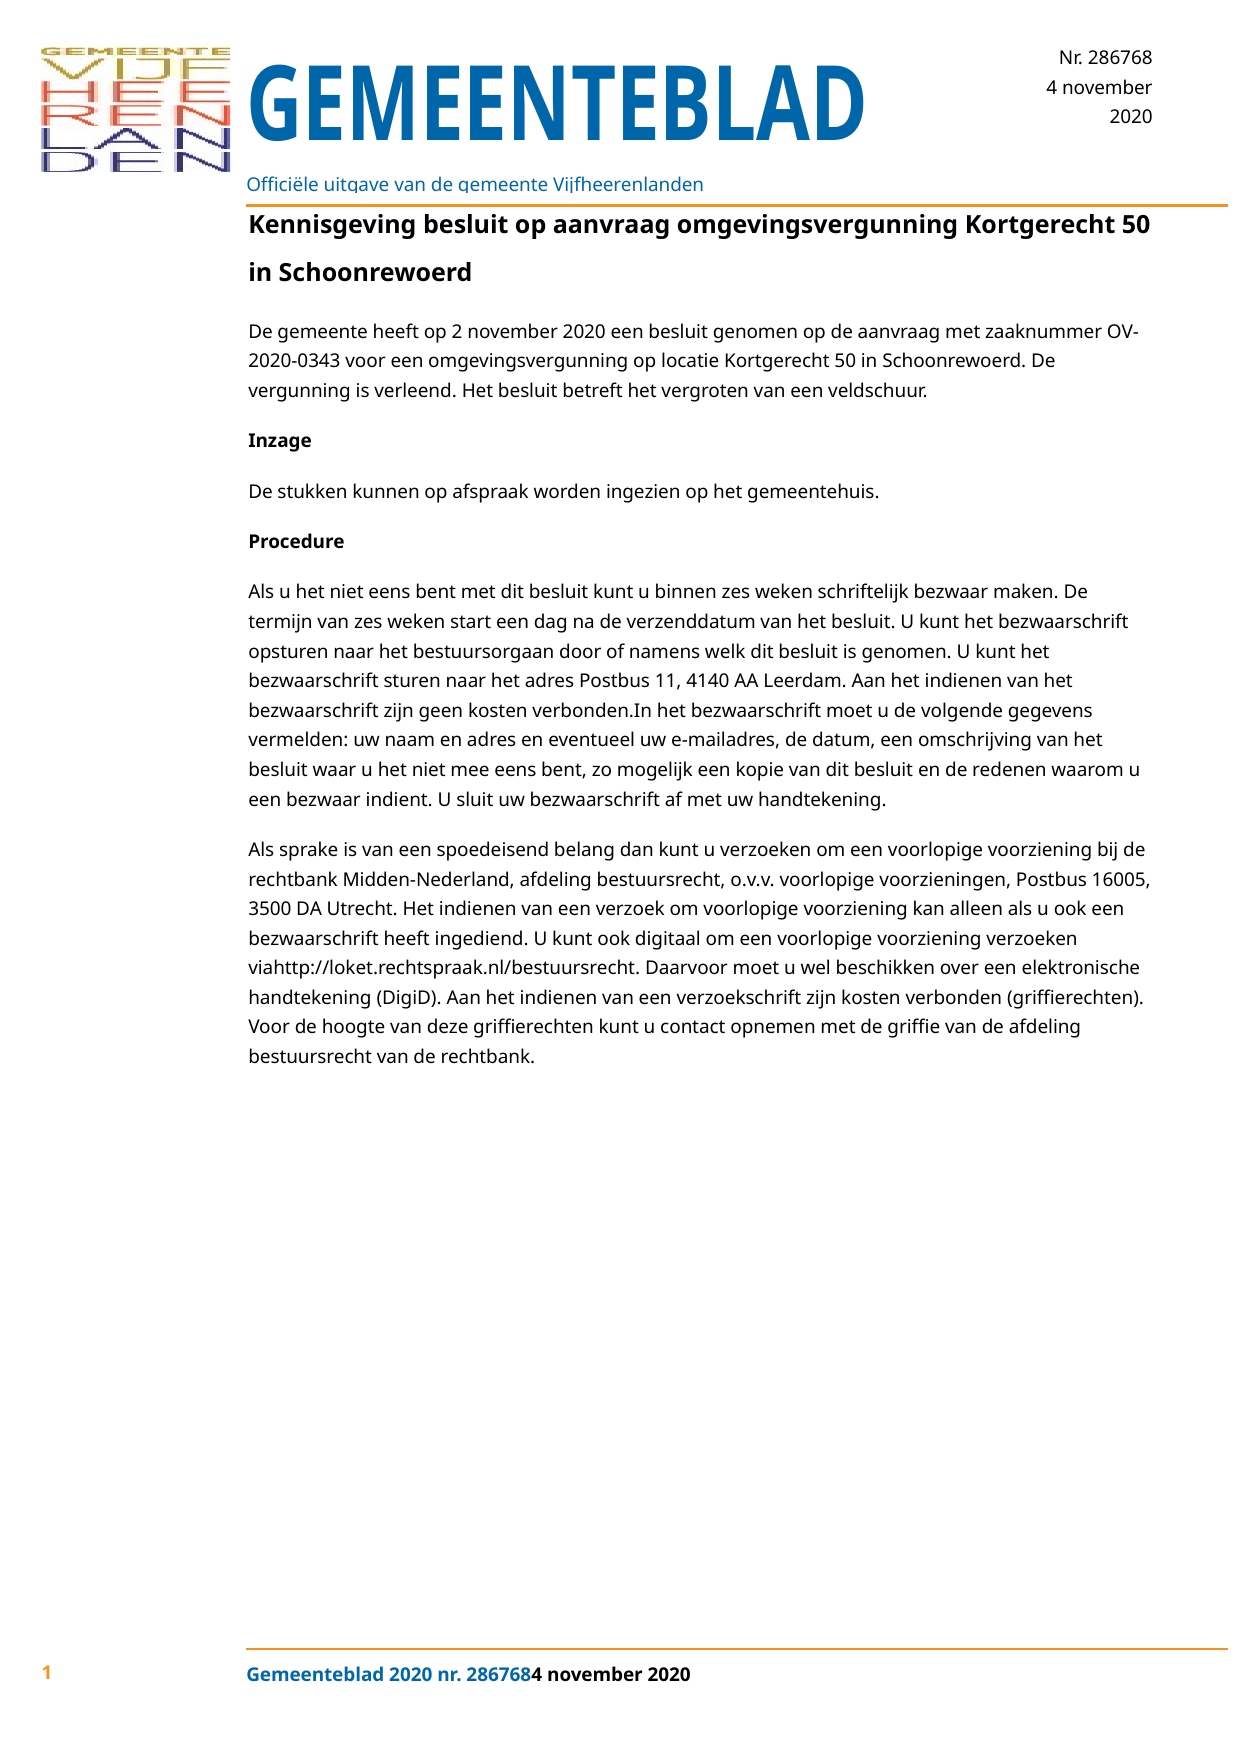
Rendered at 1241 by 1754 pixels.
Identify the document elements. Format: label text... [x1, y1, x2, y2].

text Procedure [248, 528, 1152, 554]
picture [41, 47, 231, 172]
text Als u het niet eens bent met dit besluit kunt u binnen zes weken schriftelijk bezwaar maken. De termijn van zes weken start een dag na de verzenddatum van het besluit. U kunt het bezwaarschrift opsturen naar het bestuursorgaan door of namens welk dit besluit is genomen. U kunt het bezwaarschrift sturen naar het adres Postbus 11, 4140 AA Leerdam. Aan het indienen van het bezwaarschrift zijn geen kosten verbonden.In het bezwaarschrift moet u de volgende gegevens vermelden: uw naam en adres en eventueel uw e-mailadres, de datum, een omschrijving van het besluit waar u het niet mee eens bent, zo mogelijk een kopie van dit besluit en de redenen waarom u een bezwaar indient. U sluit uw bezwaarschrift af met uw handtekening. [248, 579, 1152, 812]
text De stukken kunnen op afspraak worden ingezien op het gemeentehuis. [248, 478, 1152, 504]
text Als sprake is van een spoedeisend belang dan kunt u verzoeken om een voorlopige voorziening bij de rechtbank Midden-Nederland, afdeling bestuursrecht, o.v.v. voorlopige voorzieningen, Postbus 16005, 3500 DA Utrecht. Het indienen van een verzoek om voorlopige voorziening kan alleen als u ook een bezwaarschrift heeft ingediend. U kunt ook digitaal om een voorlopige voorziening verzoeken viahttp://loket.rechtspraak.nl/bestuursrecht. Daarvoor moet u wel beschikken over een elektronische handtekening (DigiD). Aan het indienen van een verzoekschrift zijn kosten verbonden (griffierechten). Voor de hoogte van deze griffierechten kunt u contact opnemen met de griffie van de afdeling bestuursrecht van de rechtbank. [248, 836, 1152, 1069]
text De gemeente heeft op 2 november 2020 een besluit genomen op de aanvraag met zaaknummer OV-2020-0343 voor een omgevingsvergunning op locatie Kortgerecht 50 in Schoonrewoerd. De vergunning is verleend. Het besluit betreft het vergroten van een veldschuur. [248, 318, 1152, 403]
text Kennisgeving besluit op aanvraag omgevingsvergunning Kortgerecht 50 in Schoonrewoerd [248, 207, 1152, 288]
text Inzage [248, 427, 1152, 453]
